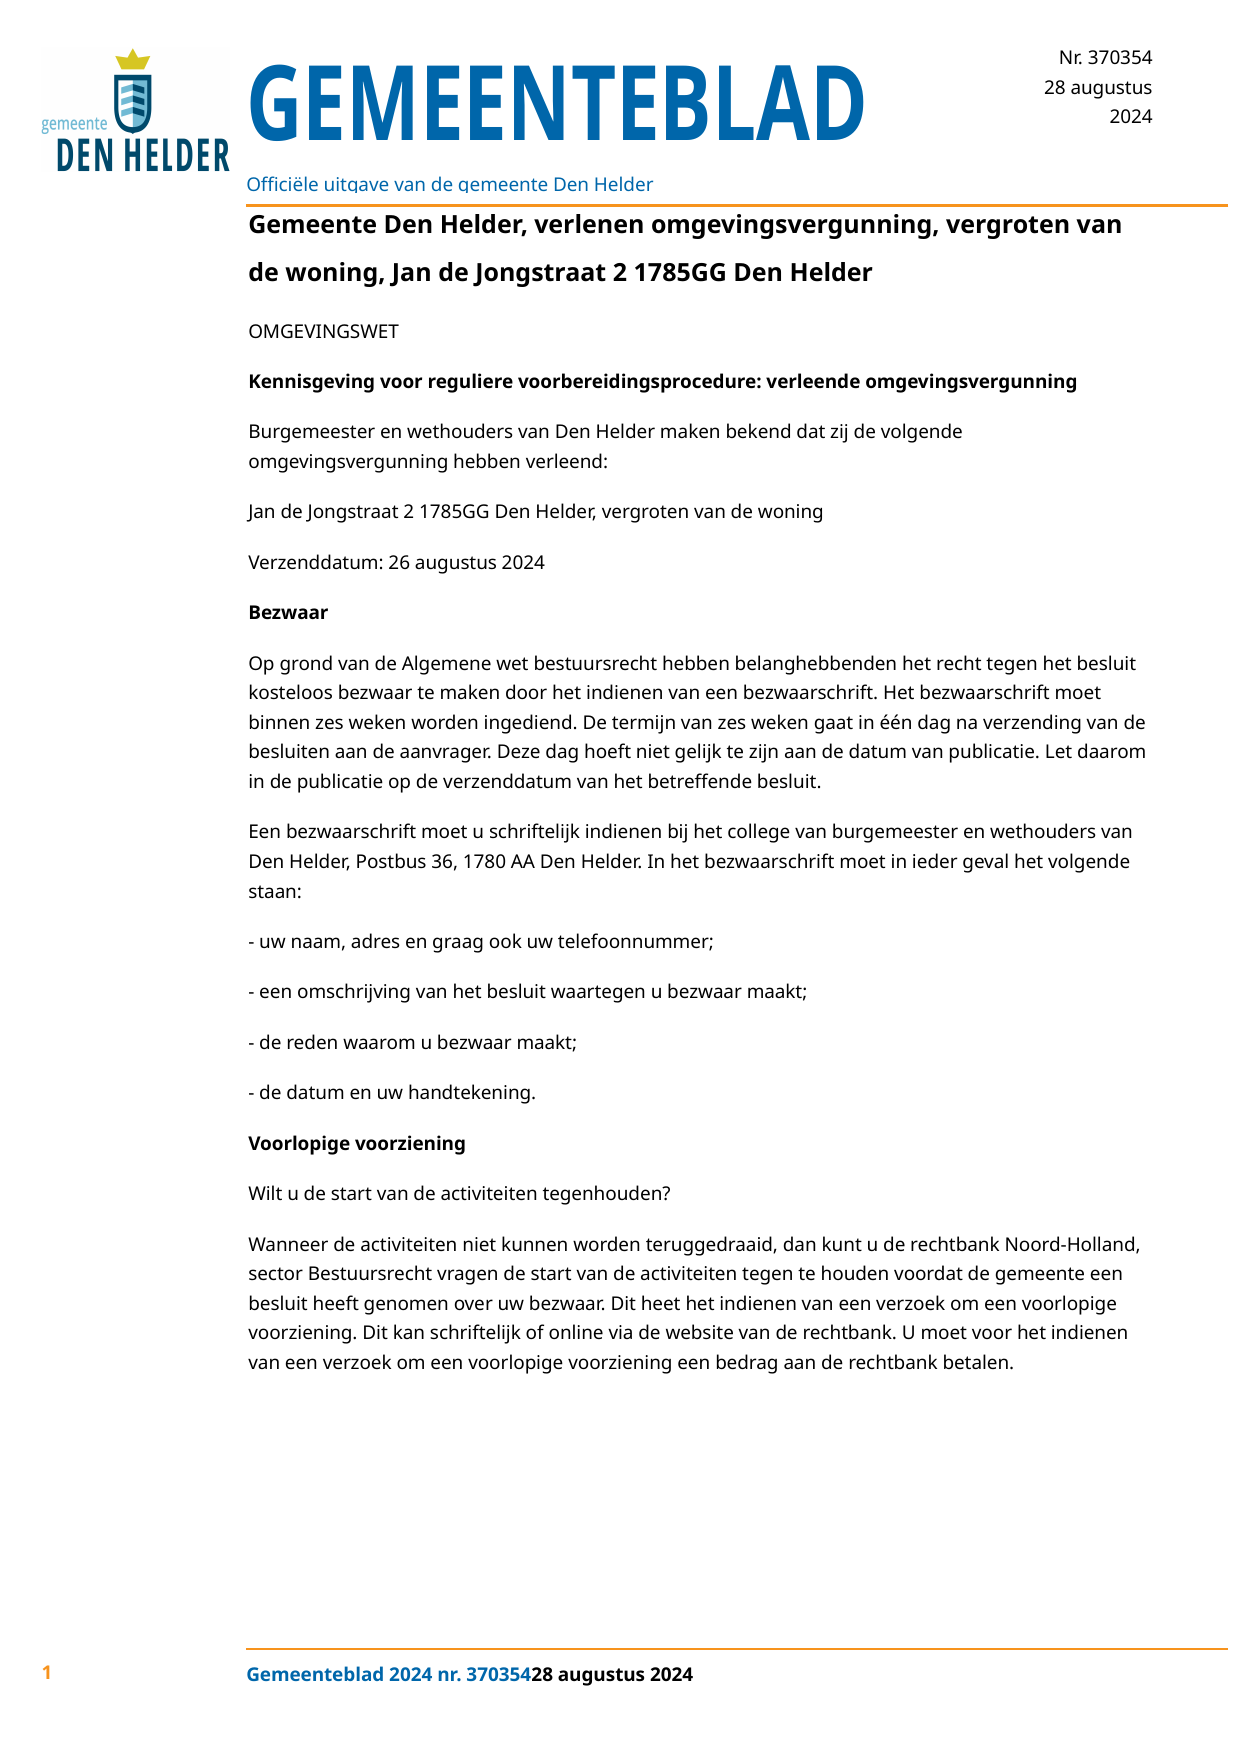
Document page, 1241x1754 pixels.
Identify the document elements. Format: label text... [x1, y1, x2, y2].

text OMGEVINGSWET [248, 318, 1152, 344]
picture [130, 157, 135, 172]
text Bezwaar [248, 599, 1152, 625]
text - de reden waarom u bezwaar maakt; [248, 1029, 1152, 1055]
text Op grond van de Algemene wet bestuursrecht hebben belanghebbenden het recht tegen het besluit kosteloos bezwaar te maken door het indienen van een bezwaarschrift. Het bezwaarschrift moet binnen zes weken worden ingediend. De termijn van zes weken gaat in één dag na verzending van de besluiten aan de aanvrager. Deze dag hoeft niet gelijk te zijn aan de datum van publicatie. Let daarom in de publicatie op de verzenddatum van het betreffende besluit. [248, 650, 1152, 794]
text Jan de Jongstraat 2 1785GG Den Helder, vergroten van de woning [248, 499, 1152, 524]
picture [182, 144, 187, 165]
text Voorlopige voorziening [248, 1130, 1152, 1156]
picture [100, 154, 106, 172]
picture [41, 47, 231, 172]
text - de datum en uw handtekening. [248, 1079, 1152, 1105]
picture [63, 144, 68, 165]
text Wilt u de start van de activiteiten tegenhouden? [248, 1180, 1152, 1206]
text Gemeente Den Helder, verlenen omgevingsvergunning, vergroten van de woning, Jan de Jongstraat 2 1785GG Den Helder [248, 207, 1152, 288]
text Verzenddatum: 26 augustus 2024 [248, 549, 1152, 575]
text Een bezwaarschrift moet u schriftelijk indienen bij het college van burgemeester en wethouders van Den Helder, Postbus 36, 1780 AA Den Helder. In het bezwaarschrift moet in ieder geval het volgende staan: [248, 819, 1152, 904]
picture [220, 160, 224, 172]
text - uw naam, adres en graag ook uw telefoonnummer; [248, 928, 1152, 954]
text Wanneer de activiteiten niet kunnen worden teruggedraaid, dan kunt u de rechtbank Noord-Holland, sector Bestuursrecht vragen de start van de activiteiten tegen te houden voordat de gemeente een besluit heeft genomen over uw bezwaar. Dit heet het indienen van een verzoek om een voorlopige voorziening. Dit kan schriftelijk of online via de website van de rechtbank. U moet voor het indienen van een verzoek om een voorlopige voorziening een bedrag aan de rechtbank betalen. [248, 1231, 1152, 1375]
text Kennisgeving voor reguliere voorbereidingsprocedure: verleende omgevingsvergunning [248, 368, 1152, 394]
text Burgemeester en wethouders van Den Helder maken bekend dat zij de volgende omgevingsvergunning hebben verleend: [248, 419, 1152, 474]
text - een omschrijving van het besluit waartegen u bezwaar maakt; [248, 979, 1152, 1004]
